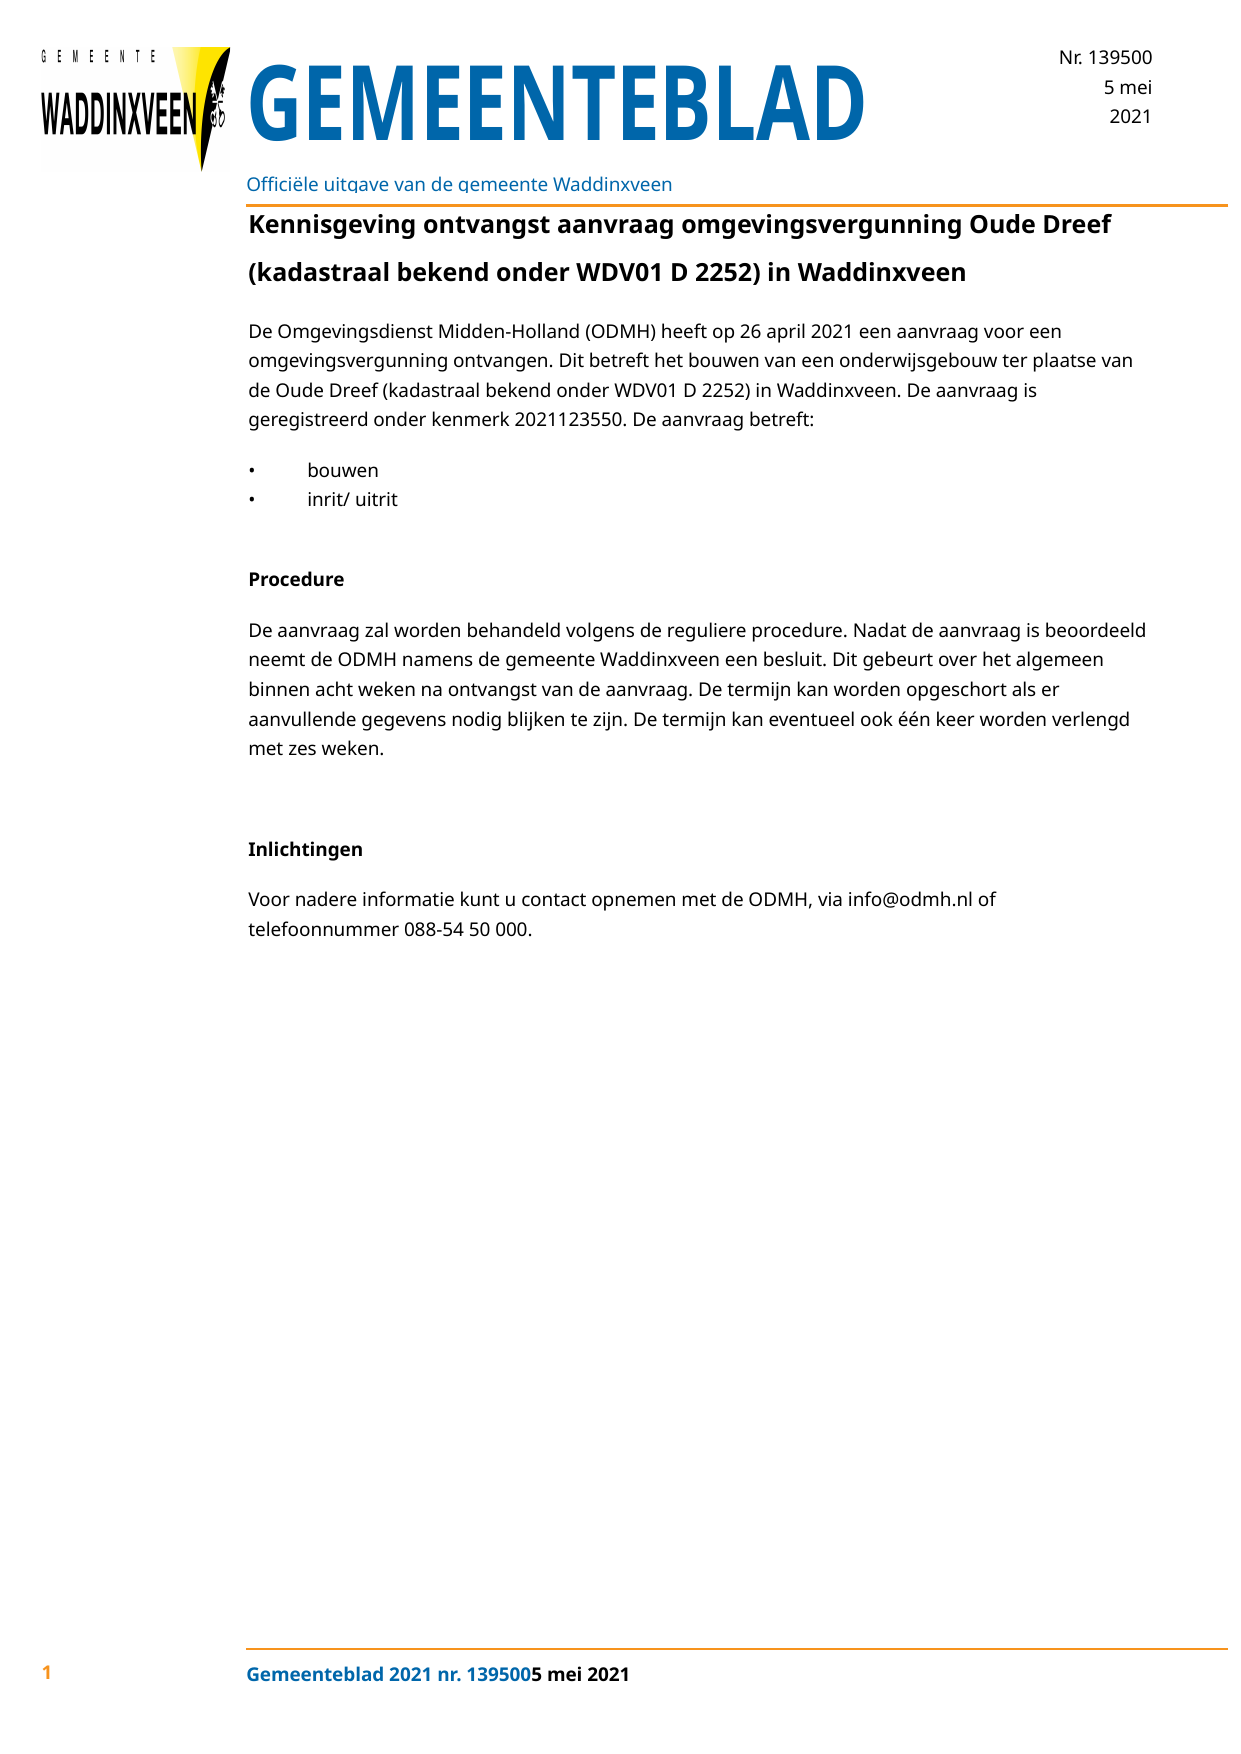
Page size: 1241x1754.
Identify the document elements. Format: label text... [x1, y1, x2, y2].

text Inlichtingen [248, 836, 1152, 862]
list bouwen [248, 457, 1152, 483]
list inrit/ uitrit [248, 487, 1152, 512]
text Voor nadere informatie kunt u contact opnemen met de ODMH, via info@odmh.nl of telefoonnummer 088-54 50 000. [248, 887, 1152, 942]
picture [41, 47, 231, 172]
text Procedure [248, 567, 1152, 592]
text Kennisgeving ontvangst aanvraag omgevingsvergunning Oude Dreef (kadastraal bekend onder WDV01 D 2252) in Waddinxveen [248, 207, 1152, 288]
text De Omgevingsdienst Midden-Holland (ODMH) heeft op 26 april 2021 een aanvraag voor een omgevingsvergunning ontvangen. Dit betreft het bouwen van een onderwijsgebouw ter plaatse van de Oude Dreef (kadastraal bekend onder WDV01 D 2252) in Waddinxveen. De aanvraag is geregistreerd onder kenmerk 2021123550. De aanvraag betreft: [248, 318, 1152, 432]
text De aanvraag zal worden behandeld volgens de reguliere procedure. Nadat de aanvraag is beoordeeld neemt de ODMH namens de gemeente Waddinxveen een besluit. Dit gebeurt over het algemeen binnen acht weken na ontvangst van de aanvraag. De termijn kan worden opgeschort als er aanvullende gegevens nodig blijken te zijn. De termijn kan eventueel ook één keer worden verlengd met zes weken. [248, 617, 1152, 761]
